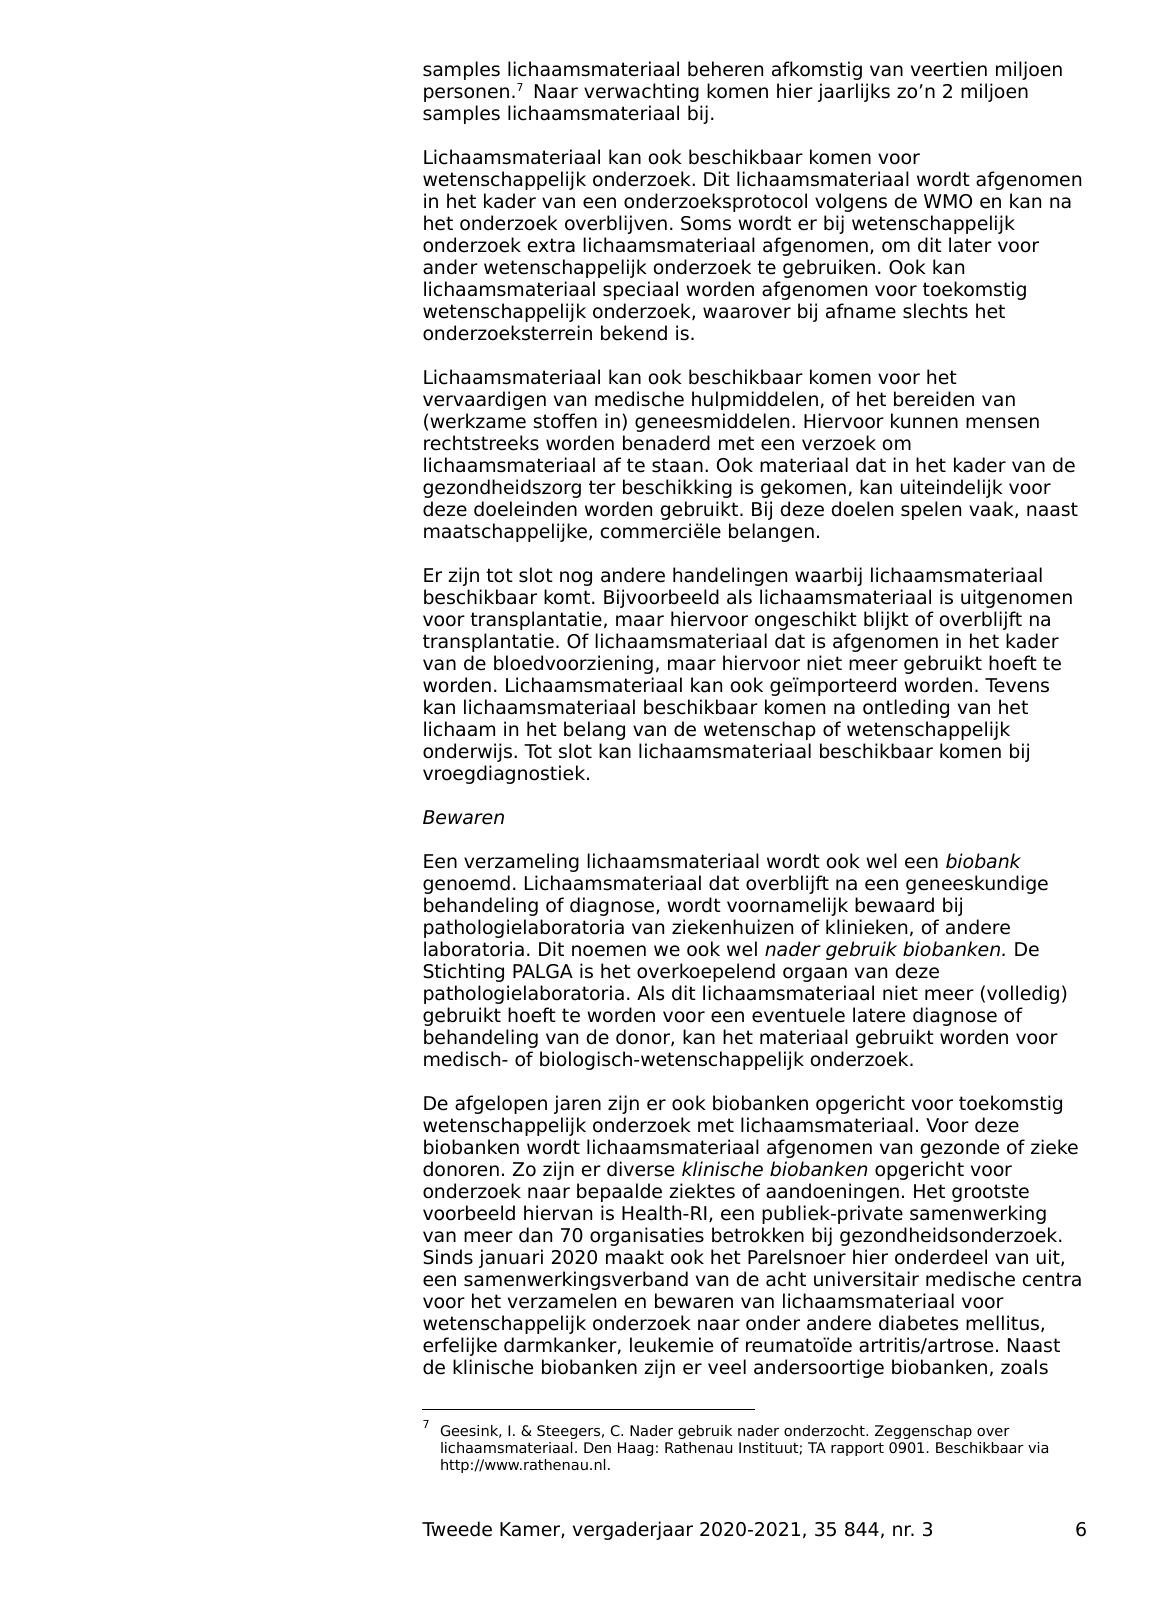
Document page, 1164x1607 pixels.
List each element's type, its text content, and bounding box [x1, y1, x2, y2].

text Een verzameling lichaamsmateriaal wordt ook wel een biobank genoemd. Lichaamsmateriaal dat overblijft na een geneeskundige behandeling of diagnose, wordt voornamelijk bewaard bij pathologielaboratoria van ziekenhuizen of klinieken, of andere laboratoria. Dit noemen we ook wel nader gebruik biobanken. De Stichting PALGA is het overkoepelend orgaan van deze pathologielaboratoria. Als dit lichaamsmateriaal niet meer (volledig) gebruikt hoeft te worden voor een eventuele latere diagnose of behandeling van de donor, kan het materiaal gebruikt worden voor medisch- of biologisch-wetenschappelijk onderzoek. [422, 851, 1087, 1071]
text Er zijn tot slot nog andere handelingen waarbij lichaamsmateriaal beschikbaar komt. Bijvoorbeeld als lichaamsmateriaal is uitgenomen voor transplantatie, maar hiervoor ongeschikt blijkt of overblijft na transplantatie. Of lichaamsmateriaal dat is afgenomen in het kader van de bloedvoorziening, maar hiervoor niet meer gebruikt hoeft te worden. Lichaamsmateriaal kan ook geïmporteerd worden. Tevens kan lichaamsmateriaal beschikbaar komen na ontleding van het lichaam in het belang van de wetenschap of wetenschappelijk onderwijs. Tot slot kan lichaamsmateriaal beschikbaar komen bij vroegdiagnostiek. [422, 565, 1087, 785]
text Geesink, I. & Steegers, C. Nader gebruik nader onderzocht. Zeggenschap over lichaamsmateriaal. Den Haag: Rathenau Instituut; TA rapport 0901. Beschikbaar via http://www.rathenau.nl. [422, 1418, 1087, 1474]
text Lichaamsmateriaal kan ook beschikbaar komen voor het vervaardigen van medische hulpmiddelen, of het bereiden van (werkzame stoffen in) geneesmiddelen. Hiervoor kunnen mensen rechtstreeks worden benaderd met een verzoek om lichaamsmateriaal af te staan. Ook materiaal dat in het kader van de gezondheidszorg ter beschikking is gekomen, kan uiteindelijk voor deze doeleinden worden gebruikt. Bij deze doelen spelen vaak, naast maatschappelijke, commerciële belangen. [422, 367, 1087, 543]
subtitle Bewaren [422, 807, 1087, 829]
text De afgelopen jaren zijn er ook biobanken opgericht voor toekomstig wetenschappelijk onderzoek met lichaamsmateriaal. Voor deze biobanken wordt lichaamsmateriaal afgenomen van gezonde of zieke donoren. Zo zijn er diverse klinische biobanken opgericht voor onderzoek naar bepaalde ziektes of aandoeningen. Het grootste voorbeeld hiervan is Health-RI, een publiek-private samenwerking van meer dan 70 organisaties betrokken bij gezondheidsonderzoek. Sinds januari 2020 maakt ook het Parelsnoer hier onderdeel van uit, een samenwerkingsverband van de acht universitair medische centra voor het verzamelen en bewaren van lichaamsmateriaal voor wetenschappelijk onderzoek naar onder andere diabetes mellitus, erfelijke darmkanker, leukemie of reumatoïde artritis/artrose. Naast de klinische biobanken zijn er veel andersoortige biobanken, zoals [422, 1093, 1087, 1379]
text samples lichaamsmateriaal beheren afkomstig van veertien miljoen personen. Naar verwachting komen hier jaarlijks zo’n 2 miljoen samples lichaamsmateriaal bij. [422, 59, 1087, 125]
text Lichaamsmateriaal kan ook beschikbaar komen voor wetenschappelijk onderzoek. Dit lichaamsmateriaal wordt afgenomen in het kader van een onderzoeksprotocol volgens de WMO en kan na het onderzoek overblijven. Soms wordt er bij wetenschappelijk onderzoek extra lichaamsmateriaal afgenomen, om dit later voor ander wetenschappelijk onderzoek te gebruiken. Ook kan lichaamsmateriaal speciaal worden afgenomen voor toekomstig wetenschappelijk onderzoek, waarover bij afname slechts het onderzoeksterrein bekend is. [422, 147, 1087, 345]
